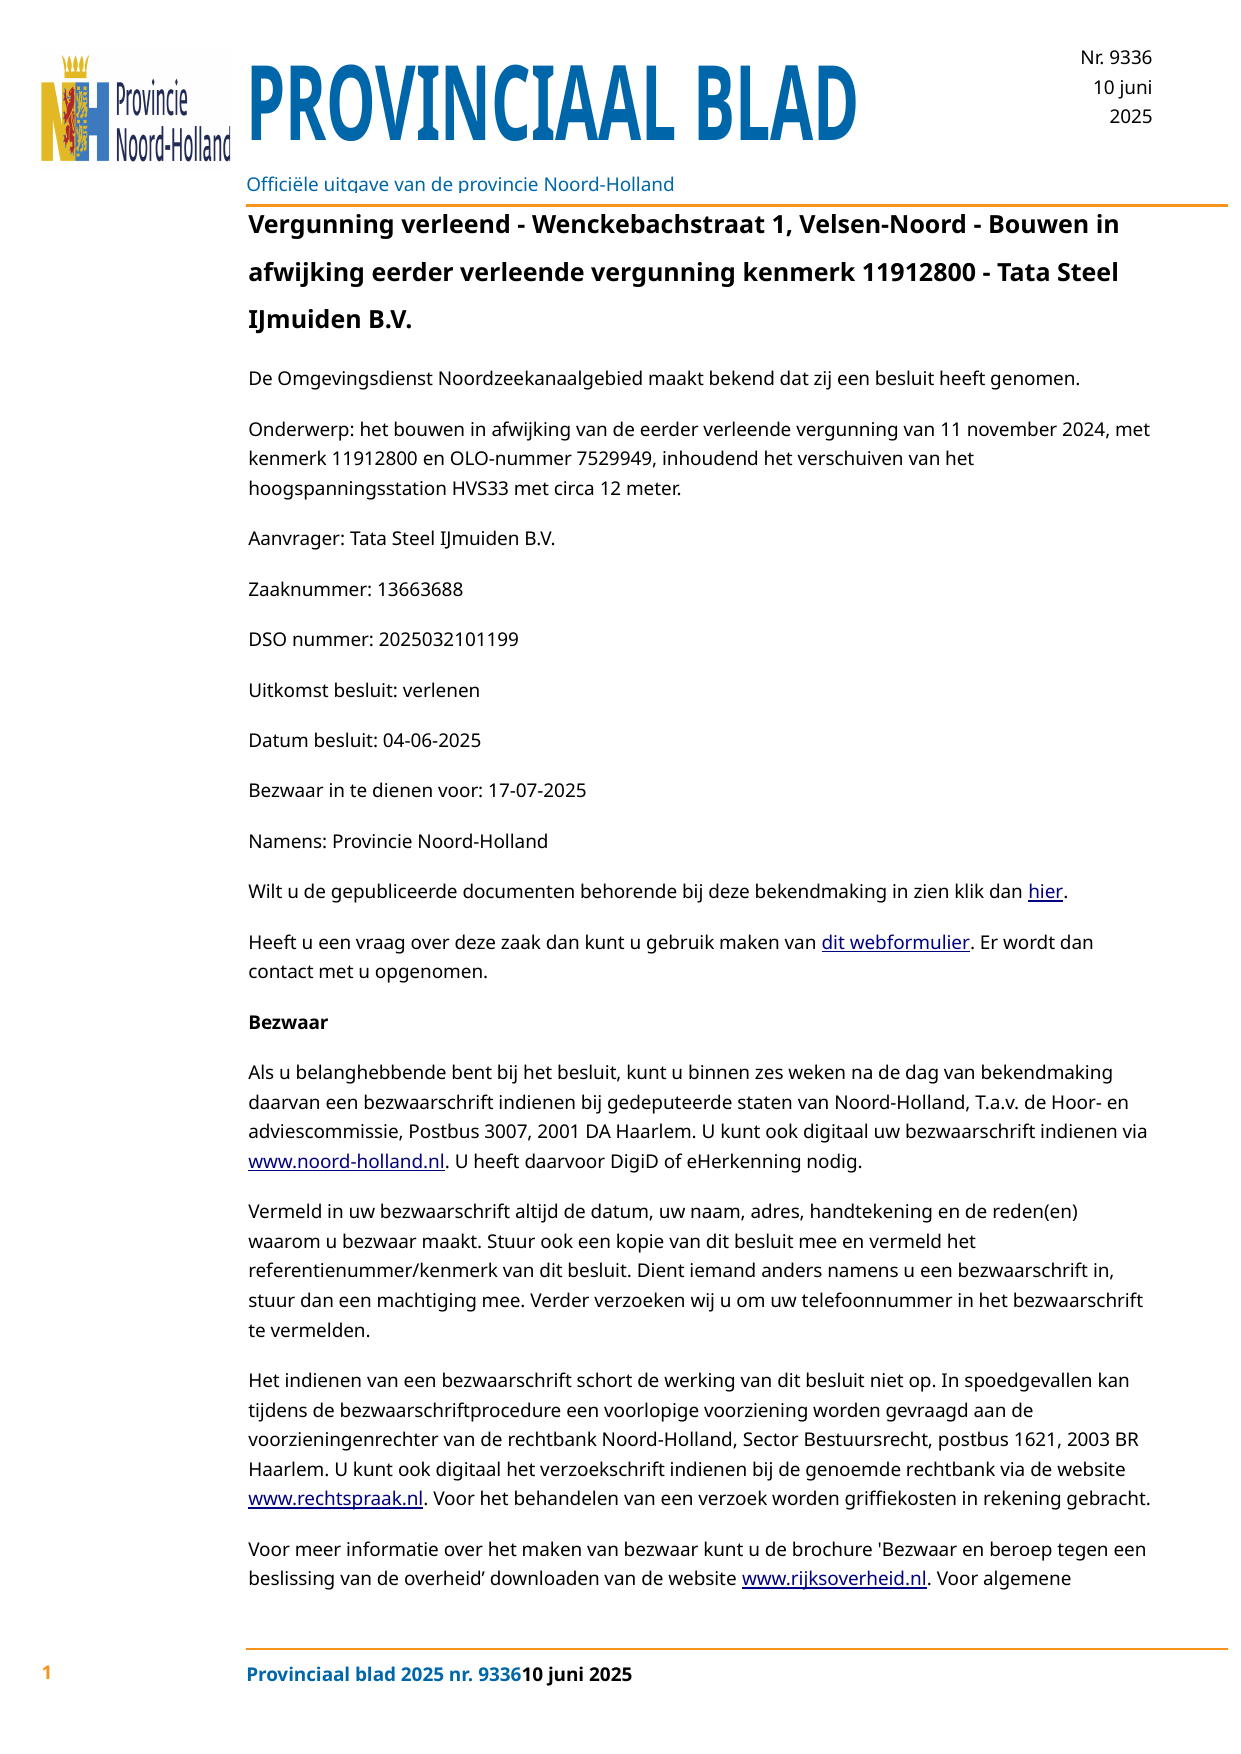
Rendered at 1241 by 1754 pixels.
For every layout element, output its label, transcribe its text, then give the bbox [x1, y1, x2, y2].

text Datum besluit: 04-06-2025 [248, 727, 1152, 753]
text Bezwaar [248, 1009, 1152, 1034]
text Onderwerp: het bouwen in afwijking van de eerder verleende vergunning van 11 november 2024, met kenmerk 11912800 en OLO-nummer 7529949, inhoudend het verschuiven van het hoogspanningsstation HVS33 met circa 12 meter. [248, 416, 1152, 501]
text Wilt u de gepubliceerde documenten behorende bij deze bekendmaking in zien klik dan hier. [248, 878, 1152, 904]
text Bezwaar in te dienen voor: 17-07-2025 [248, 778, 1152, 803]
text De Omgevingsdienst Noordzeekanaalgebied maakt bekend dat zij een besluit heeft genomen. [248, 366, 1152, 391]
text Vermeld in uw bezwaarschrift altijd de datum, uw naam, adres, handtekening en de reden(en) waarom u bezwaar maakt. Stuur ook een kopie van dit besluit mee en vermeld het referentienummer/kenmerk van dit besluit. Dient iemand anders namens u een bezwaarschrift in, stuur dan een machtiging mee. Verder verzoeken wij u om uw telefoonnummer in het bezwaarschrift te vermelden. [248, 1198, 1152, 1342]
text Het indienen van een bezwaarschrift schort de werking van dit besluit niet op. In spoedgevallen kan tijdens de bezwaarschriftprocedure een voorlopige voorziening worden gevraagd aan de voorzieningenrechter van de rechtbank Noord-Holland, Sector Bestuursrecht, postbus 1621, 2003 BR Haarlem. U kunt ook digitaal het verzoekschrift indienen bij de genoemde rechtbank via de website www.rechtspraak.nl. Voor het behandelen van een verzoek worden griffiekosten in rekening gebracht. [248, 1367, 1152, 1511]
text Uitkomst besluit: verlenen [248, 677, 1152, 702]
text Als u belanghebbende bent bij het besluit, kunt u binnen zes weken na de dag van bekendmaking daarvan een bezwaarschrift indienen bij gedeputeerde staten van Noord-Holland, T.a.v. de Hoor- en adviescommissie, Postbus 3007, 2001 DA Haarlem. U kunt ook digitaal uw bezwaarschrift indienen via www.noord-holland.nl. U heeft daarvoor DigiD of eHerkenning nodig. [248, 1059, 1152, 1174]
text Vergunning verleend - Wenckebachstraat 1, Velsen-Noord - Bouwen in afwijking eerder verleende vergunning kenmerk 11912800 - Tata Steel IJmuiden B.V. [248, 207, 1152, 336]
text Aanvrager: Tata Steel IJmuiden B.V. [248, 526, 1152, 551]
picture [41, 47, 231, 172]
text Heeft u een vraag over deze zaak dan kunt u gebruik maken van dit webformulier. Er wordt dan contact met u opgenomen. [248, 929, 1152, 984]
text Voor meer informatie over het maken van bezwaar kunt u de brochure 'Bezwaar en beroep tegen een beslissing van de overheid’ downloaden van de website www.rijksoverheid.nl. Voor algemene [248, 1536, 1152, 1591]
text Namens: Provincie Noord-Holland [248, 828, 1152, 854]
text DSO nummer: 2025032101199 [248, 626, 1152, 652]
text Zaaknummer: 13663688 [248, 576, 1152, 602]
